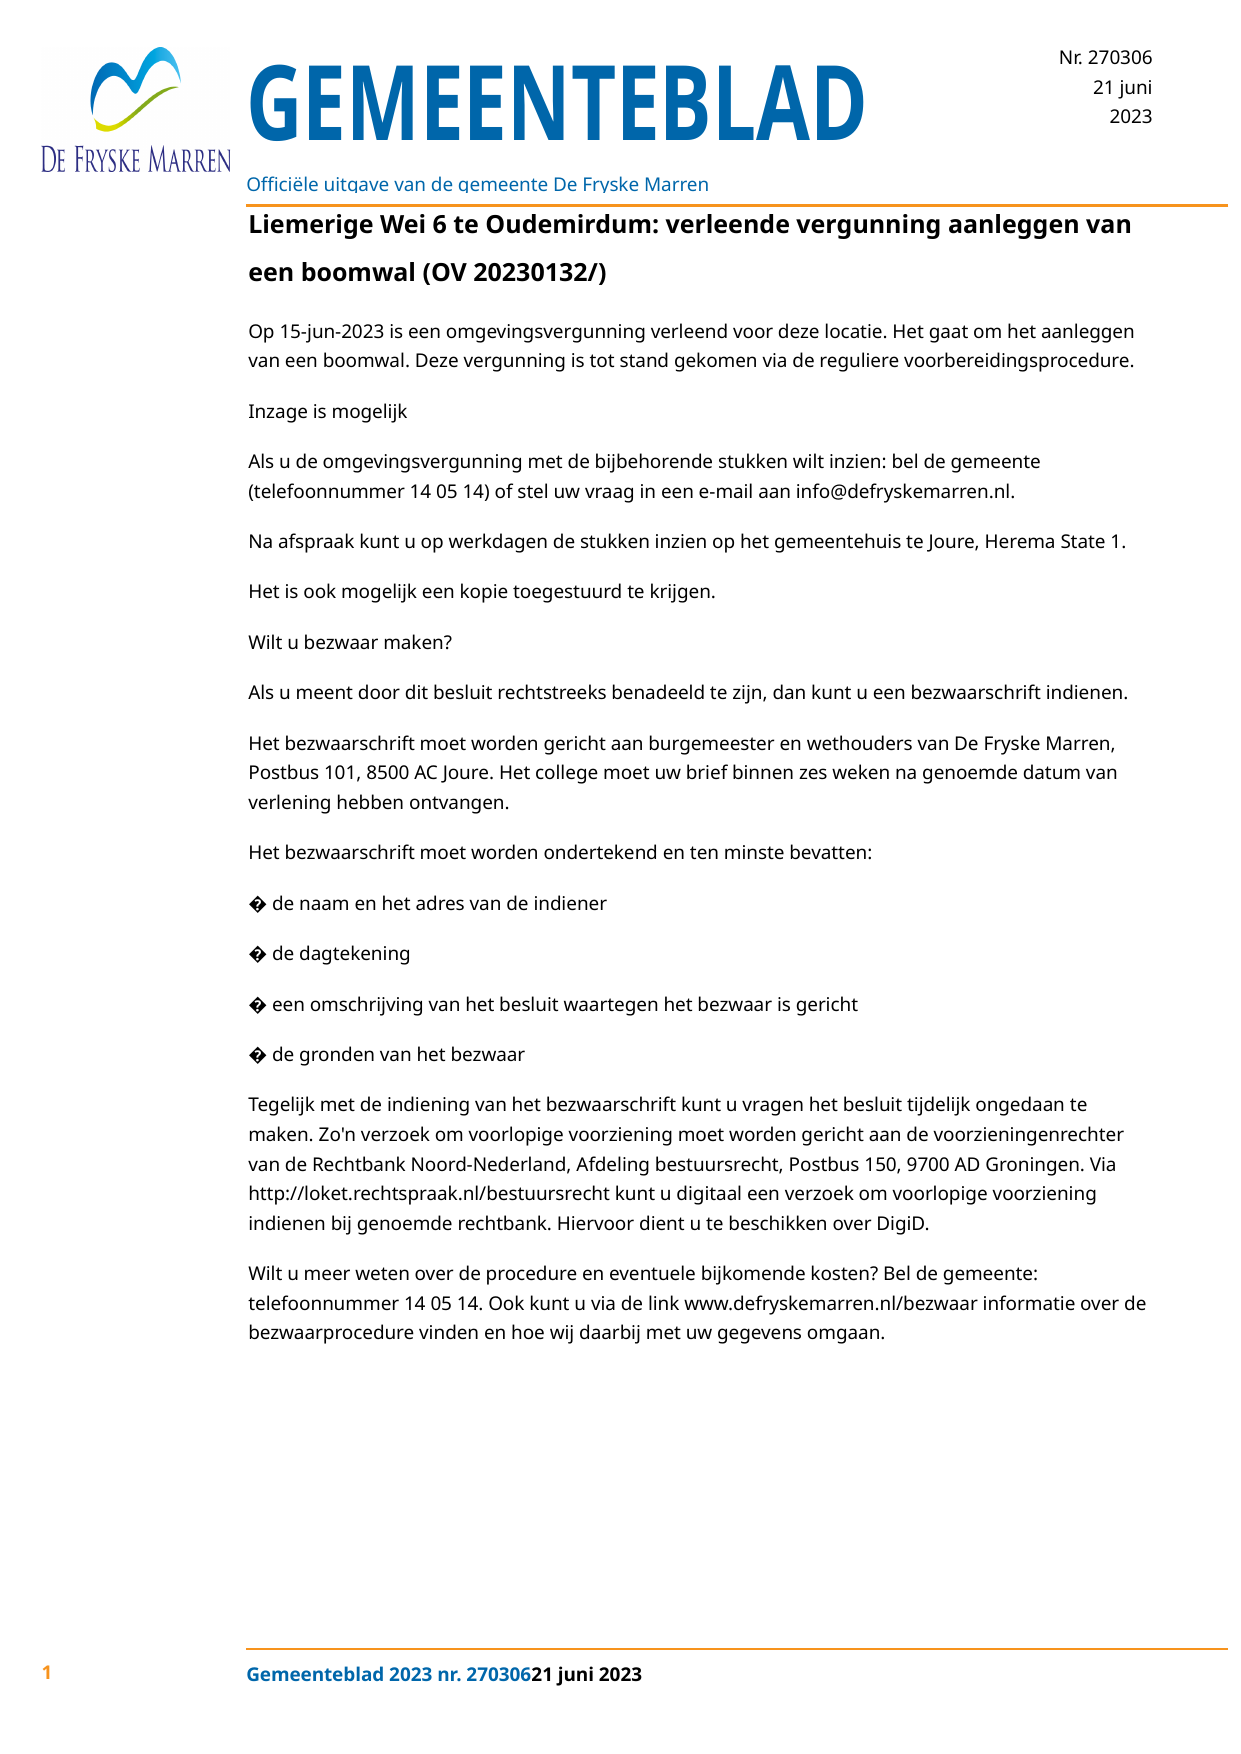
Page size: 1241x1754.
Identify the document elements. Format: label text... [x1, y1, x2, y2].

text Liemerige Wei 6 te Oudemirdum: verleende vergunning aanleggen van een boomwal (OV 20230132/) [248, 207, 1152, 288]
text � de gronden van het bezwaar [248, 1041, 1152, 1067]
text Als u de omgevingsvergunning met de bijbehorende stukken wilt inzien: bel de gemeente (telefoonnummer 14 05 14) of stel uw vraag in een e-mail aan info@defryskemarren.nl. [248, 448, 1152, 504]
text Het bezwaarschrift moet worden ondertekend en ten minste bevatten: [248, 839, 1152, 865]
text Het bezwaarschrift moet worden gericht aan burgemeester en wethouders van De Fryske Marren, Postbus 101, 8500 AC Joure. Het college moet uw brief binnen zes weken na genoemde datum van verlening hebben ontvangen. [248, 730, 1152, 815]
text Het is ook mogelijk een kopie toegestuurd te krijgen. [248, 579, 1152, 604]
text Na afspraak kunt u op werkdagen de stukken inzien op het gemeentehuis te Joure, Herema State 1. [248, 528, 1152, 554]
text Wilt u bezwaar maken? [248, 629, 1152, 655]
text � een omschrijving van het besluit waartegen het bezwaar is gericht [248, 991, 1152, 1017]
text Als u meent door dit besluit rechtstreeks benadeeld te zijn, dan kunt u een bezwaarschrift indienen. [248, 679, 1152, 705]
text Op 15-jun-2023 is een omgevingsvergunning verleend voor deze locatie. Het gaat om het aanleggen van een boomwal. Deze vergunning is tot stand gekomen via de reguliere voorbereidingsprocedure. [248, 318, 1152, 373]
text Inzage is mogelijk [248, 398, 1152, 424]
text � de dagtekening [248, 940, 1152, 966]
text � de naam en het adres van de indiener [248, 890, 1152, 916]
text Tegelijk met de indiening van het bezwaarschrift kunt u vragen het besluit tijdelijk ongedaan te maken. Zo'n verzoek om voorlopige voorziening moet worden gericht aan de voorzieningenrechter van de Rechtbank Noord-Nederland, Afdeling bestuursrecht, Postbus 150, 9700 AD Groningen. Via http://loket.rechtspraak.nl/bestuursrecht kunt u digitaal een verzoek om voorlopige voorziening indienen bij genoemde rechtbank. Hiervoor dient u te beschikken over DigiD. [248, 1092, 1152, 1236]
text Wilt u meer weten over de procedure en eventuele bijkomende kosten? Bel de gemeente: telefoonnummer 14 05 14. Ook kunt u via de link www.defryskemarren.nl/bezwaar informatie over de bezwaarprocedure vinden en hoe wij daarbij met uw gegevens omgaan. [248, 1260, 1152, 1345]
picture [41, 47, 231, 172]
